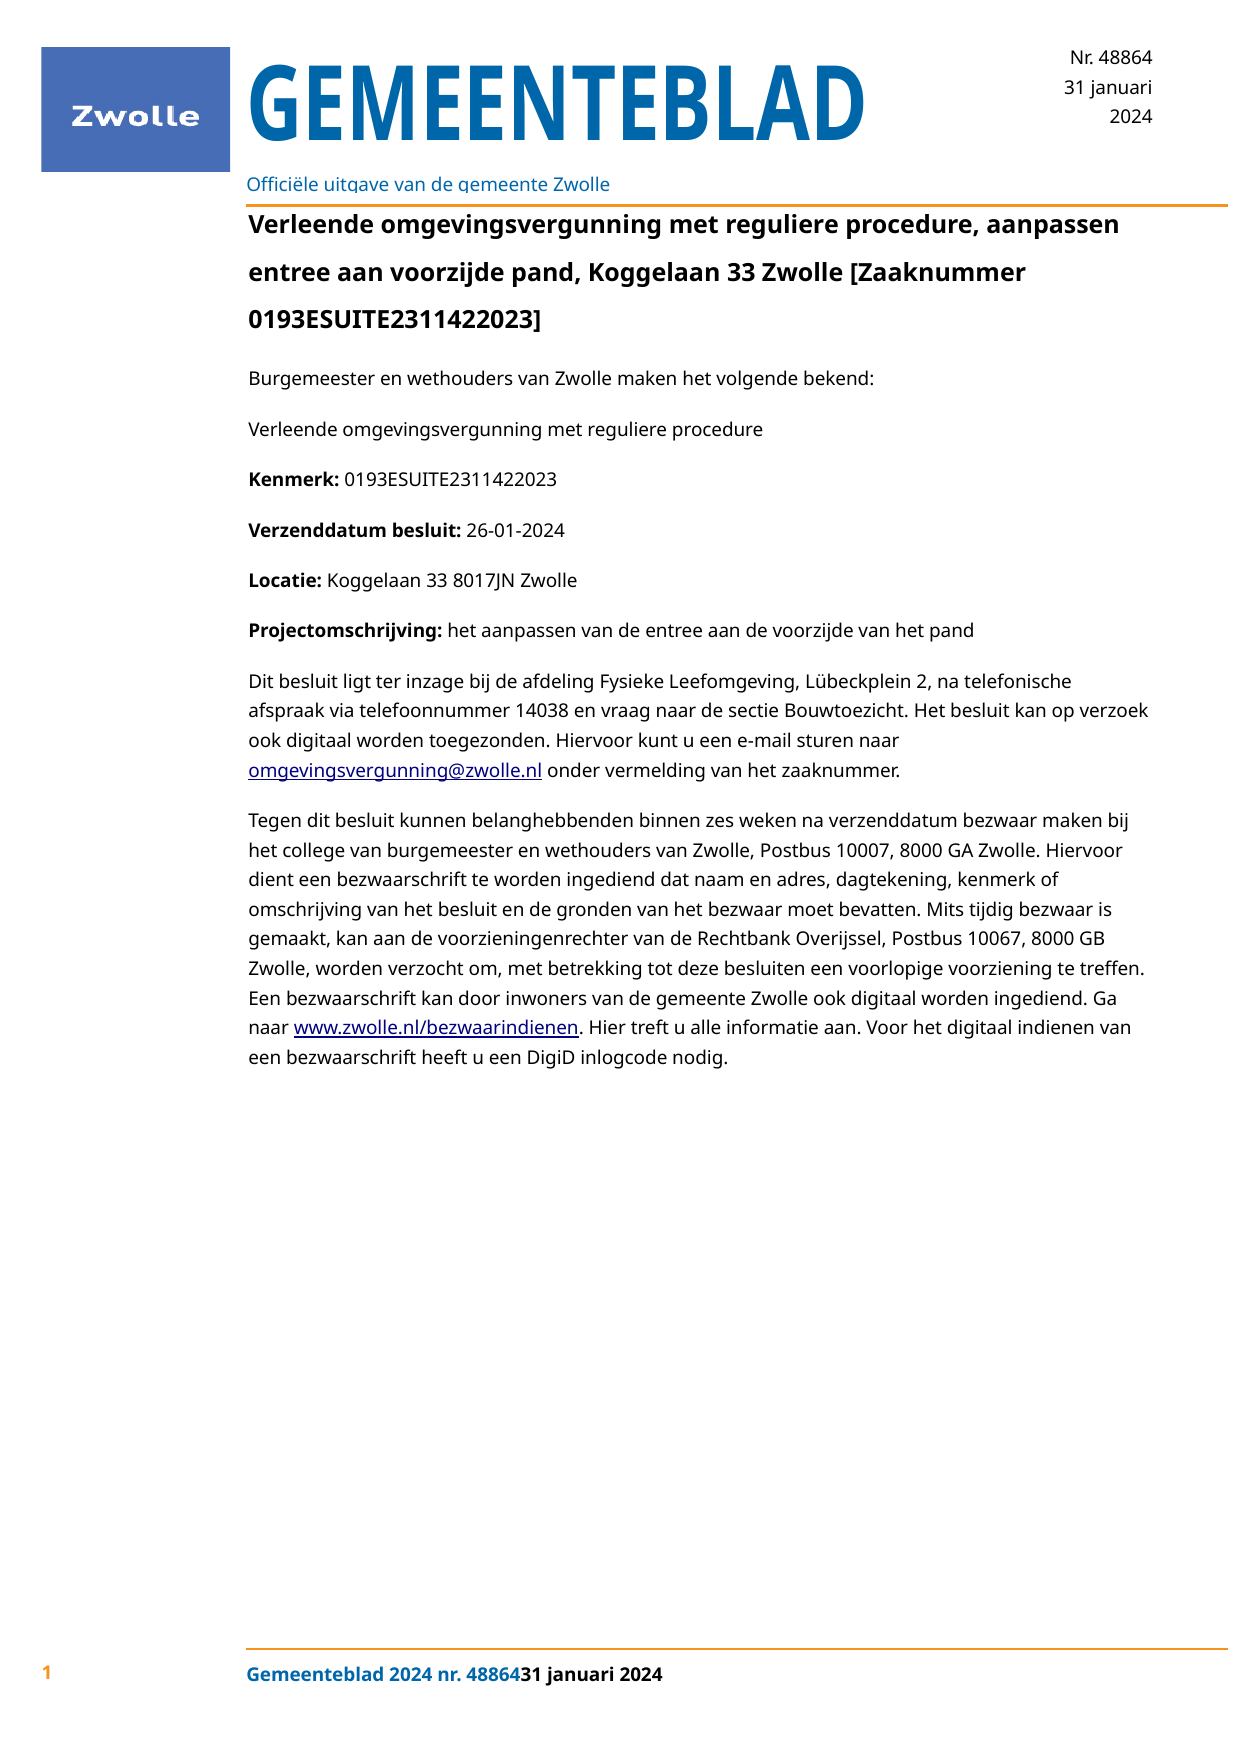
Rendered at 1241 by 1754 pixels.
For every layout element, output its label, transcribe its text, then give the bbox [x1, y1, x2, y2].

picture [41, 47, 231, 172]
text Locatie: Koggelaan 33 8017JN Zwolle [248, 567, 1152, 593]
text Verzenddatum besluit: 26-01-2024 [248, 517, 1152, 542]
text Dit besluit ligt ter inzage bij de afdeling Fysieke Leefomgeving, Lübeckplein 2, na telefonische afspraak via telefoonnummer 14038 en vraag naar de sectie Bouwtoezicht. Het besluit kan op verzoek ook digitaal worden toegezonden. Hiervoor kunt u een e-mail sturen naar omgevingsvergunning@zwolle.nl onder vermelding van het zaaknummer. [248, 668, 1152, 782]
text Tegen dit besluit kunnen belanghebbenden binnen zes weken na verzenddatum bezwaar maken bij het college van burgemeester en wethouders van Zwolle, Postbus 10007, 8000 GA Zwolle. Hiervoor dient een bezwaarschrift te worden ingediend dat naam en adres, dagtekening, kenmerk of omschrijving van het besluit en de gronden van het bezwaar moet bevatten. Mits tijdig bezwaar is gemaakt, kan aan de voorzieningenrechter van de Rechtbank Overijssel, Postbus 10067, 8000 GB Zwolle, worden verzocht om, met betrekking tot deze besluiten een voorlopige voorziening te treffen. Een bezwaarschrift kan door inwoners van de gemeente Zwolle ook digitaal worden ingediend. Ga naar www.zwolle.nl/bezwaarindienen. Hier treft u alle informatie aan. Voor het digitaal indienen van een bezwaarschrift heeft u een DigiD inlogcode nodig. [248, 807, 1152, 1069]
text Verleende omgevingsvergunning met reguliere procedure [248, 416, 1152, 442]
text Verleende omgevingsvergunning met reguliere procedure, aanpassen entree aan voorzijde pand, Koggelaan 33 Zwolle [Zaaknummer 0193ESUITE2311422023] [248, 207, 1152, 336]
text Kenmerk: 0193ESUITE2311422023 [248, 466, 1152, 492]
text Projectomschrijving: het aanpassen van de entree aan de voorzijde van het pand [248, 618, 1152, 643]
text Burgemeester en wethouders van Zwolle maken het volgende bekend: [248, 366, 1152, 391]
